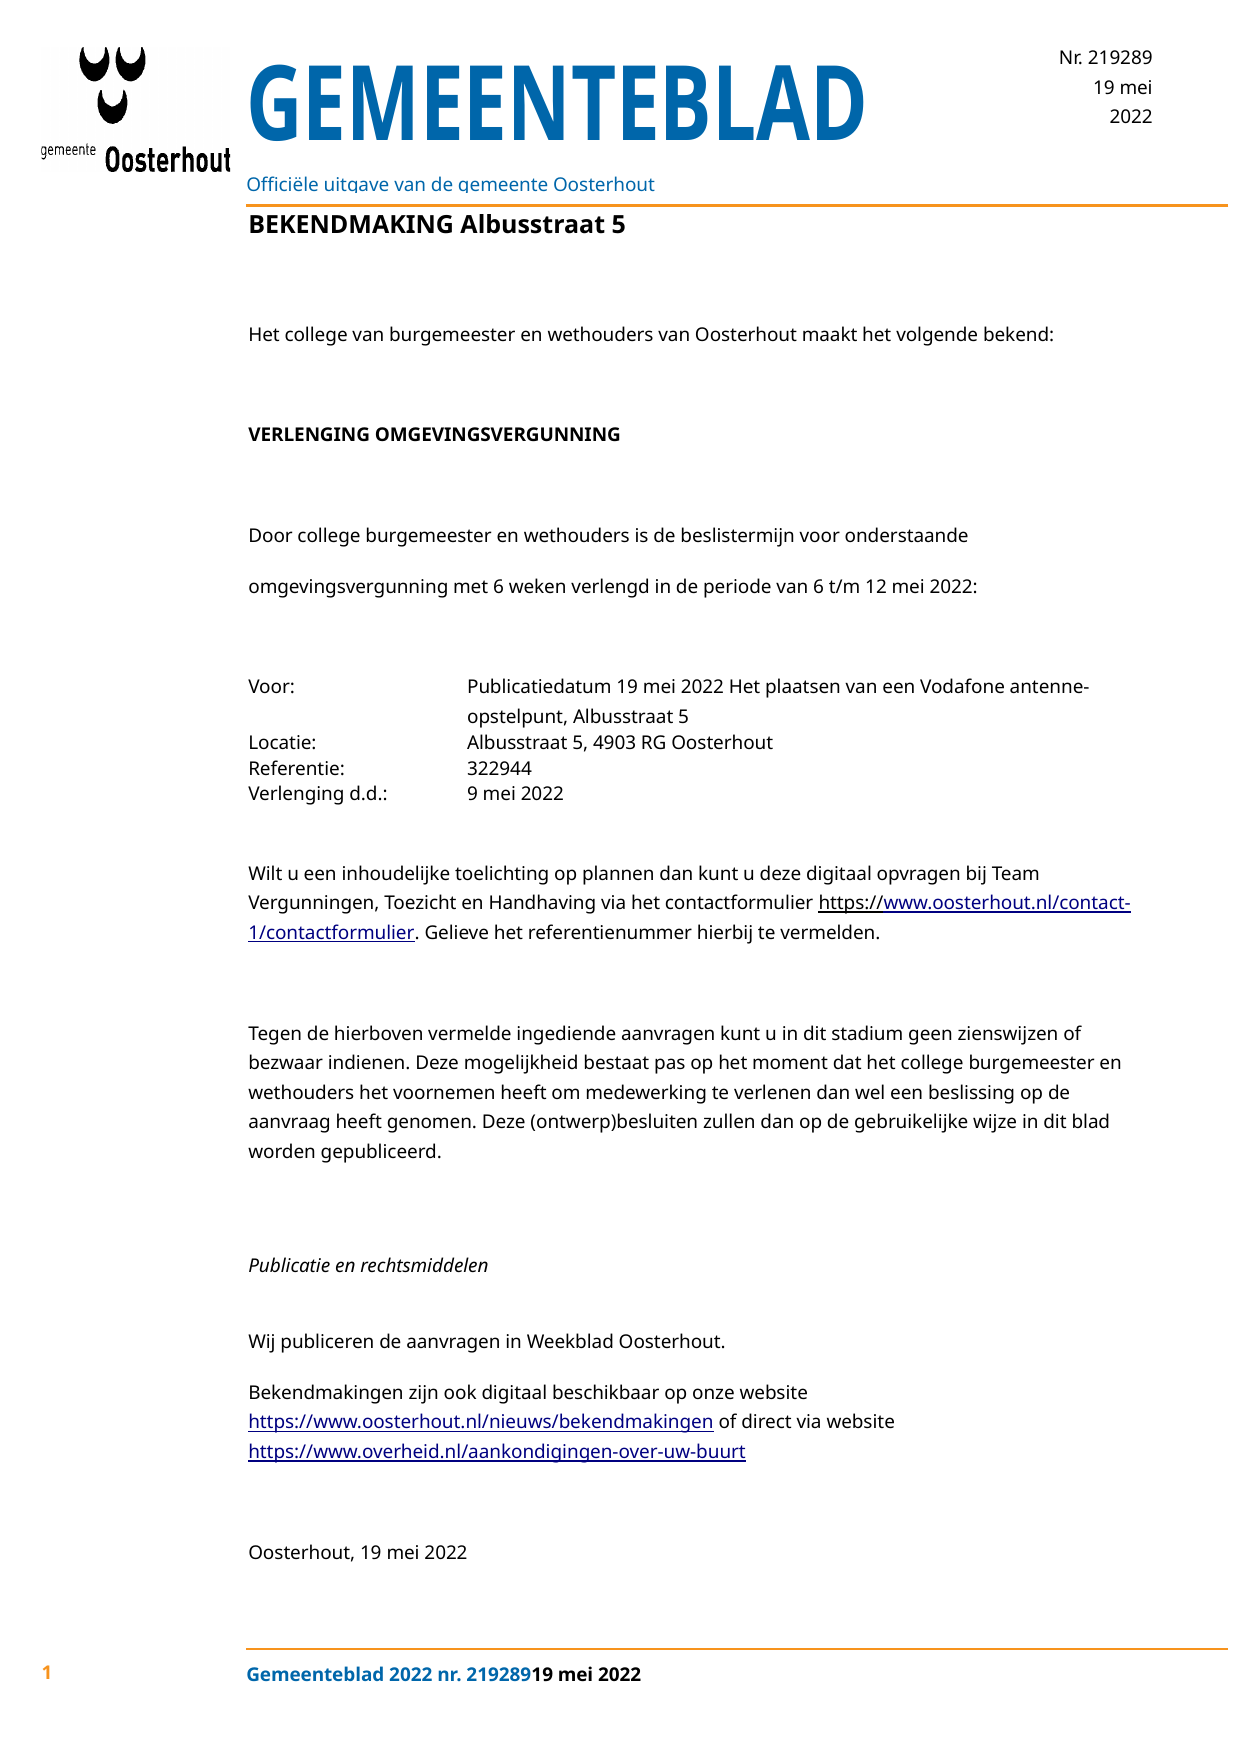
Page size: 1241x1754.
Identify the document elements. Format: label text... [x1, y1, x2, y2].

table_cell 9 mei 2022 [467, 781, 1152, 806]
table_cell Albusstraat 5, 4903 RG Oosterhout [467, 729, 1152, 755]
table_cell 322944 [467, 755, 1152, 781]
text Door college burgemeester en wethouders is de beslistermijn voor onderstaande [248, 522, 1152, 548]
table_header Voor: [248, 674, 467, 729]
text Oosterhout, 19 mei 2022 [248, 1539, 1152, 1565]
text Publicatie en rechtsmiddelen [248, 1253, 1152, 1278]
text VERLENGING OMGEVINGSVERGUNNING [248, 422, 1152, 447]
text BEKENDMAKING Albusstraat 5 [248, 207, 1152, 241]
picture [41, 47, 231, 172]
text Wilt u een inhoudelijke toelichting op plannen dan kunt u deze digitaal opvragen bij Team Vergunningen, Toezicht en Handhaving via het contactformulier https://www.oosterhout.nl/contact-1/contactformulier. Gelieve het referentienummer hierbij te vermelden. [248, 860, 1152, 945]
text Wij publiceren de aanvragen in Weekblad Oosterhout. [248, 1329, 1152, 1354]
table_header Publicatiedatum 19 mei 2022 Het plaatsen van een Vodafone antenne-opstelpunt, Albusstraat 5 [467, 674, 1152, 729]
table_cell Locatie: [248, 729, 467, 755]
text Bekendmakingen zijn ook digitaal beschikbaar op onze website https://www.oosterhout.nl/nieuws/bekendmakingen of direct via website https://www.overheid.nl/aankondigingen-over-uw-buurt [248, 1379, 1152, 1464]
text omgevingsvergunning met 6 weken verlengd in de periode van 6 t/m 12 mei 2022: [248, 573, 1152, 598]
table_cell Referentie: [248, 755, 467, 781]
table_cell Verlenging d.d.: [248, 781, 467, 806]
text Het college van burgemeester en wethouders van Oosterhout maakt het volgende bekend: [248, 321, 1152, 346]
text Tegen de hierboven vermelde ingediende aanvragen kunt u in dit stadium geen zienswijzen of bezwaar indienen. Deze mogelijkheid bestaat pas op het moment dat het college burgemeester en wethouders het voornemen heeft om medewerking te verlenen dan wel een beslissing op de aanvraag heeft genomen. Deze (ontwerp)besluiten zullen dan op de gebruikelijke wijze in dit blad worden gepubliceerd. [248, 1020, 1152, 1164]
